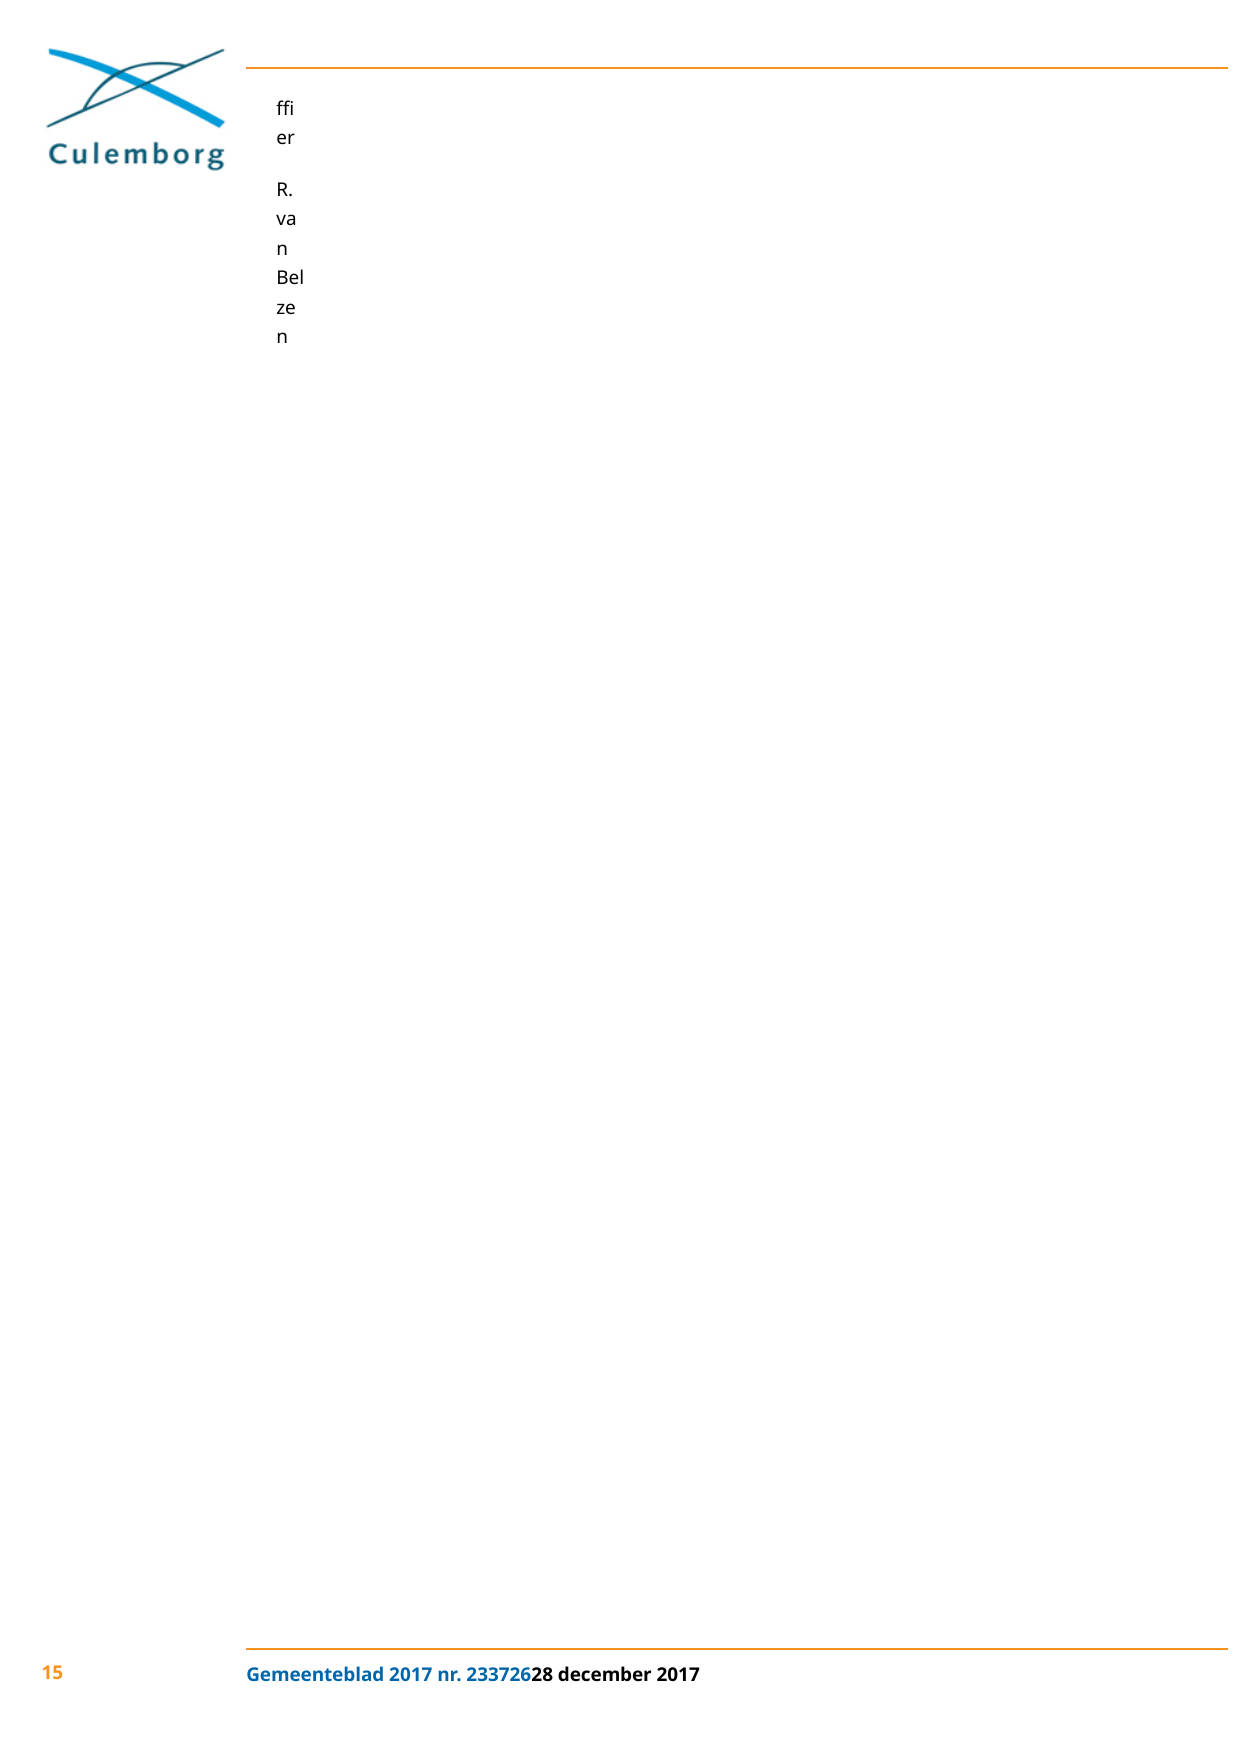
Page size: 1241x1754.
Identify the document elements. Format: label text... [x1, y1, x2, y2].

table_cell [248, 150, 276, 176]
table_cell [446, 176, 474, 349]
table_cell [446, 150, 474, 176]
table_cell [333, 176, 361, 349]
table_cell [248, 176, 276, 349]
table_cell [304, 95, 333, 150]
table_cell [361, 95, 389, 150]
picture [41, 47, 231, 172]
table_cell [417, 95, 446, 150]
table_cell [389, 150, 417, 176]
table_cell [248, 95, 276, 150]
table_cell [333, 150, 361, 176]
table_cell [333, 95, 361, 150]
table_cell [304, 150, 333, 176]
table_cell [446, 95, 474, 150]
table_cell [304, 176, 333, 349]
table_cell ffier [276, 95, 304, 150]
table_cell [276, 150, 304, 176]
table_cell [361, 176, 389, 349]
table_cell R. van Belzen [276, 176, 304, 349]
table_cell [389, 176, 417, 349]
table_cell [361, 150, 389, 176]
table_cell [389, 95, 417, 150]
table_cell [417, 176, 446, 349]
table_cell [417, 150, 446, 176]
